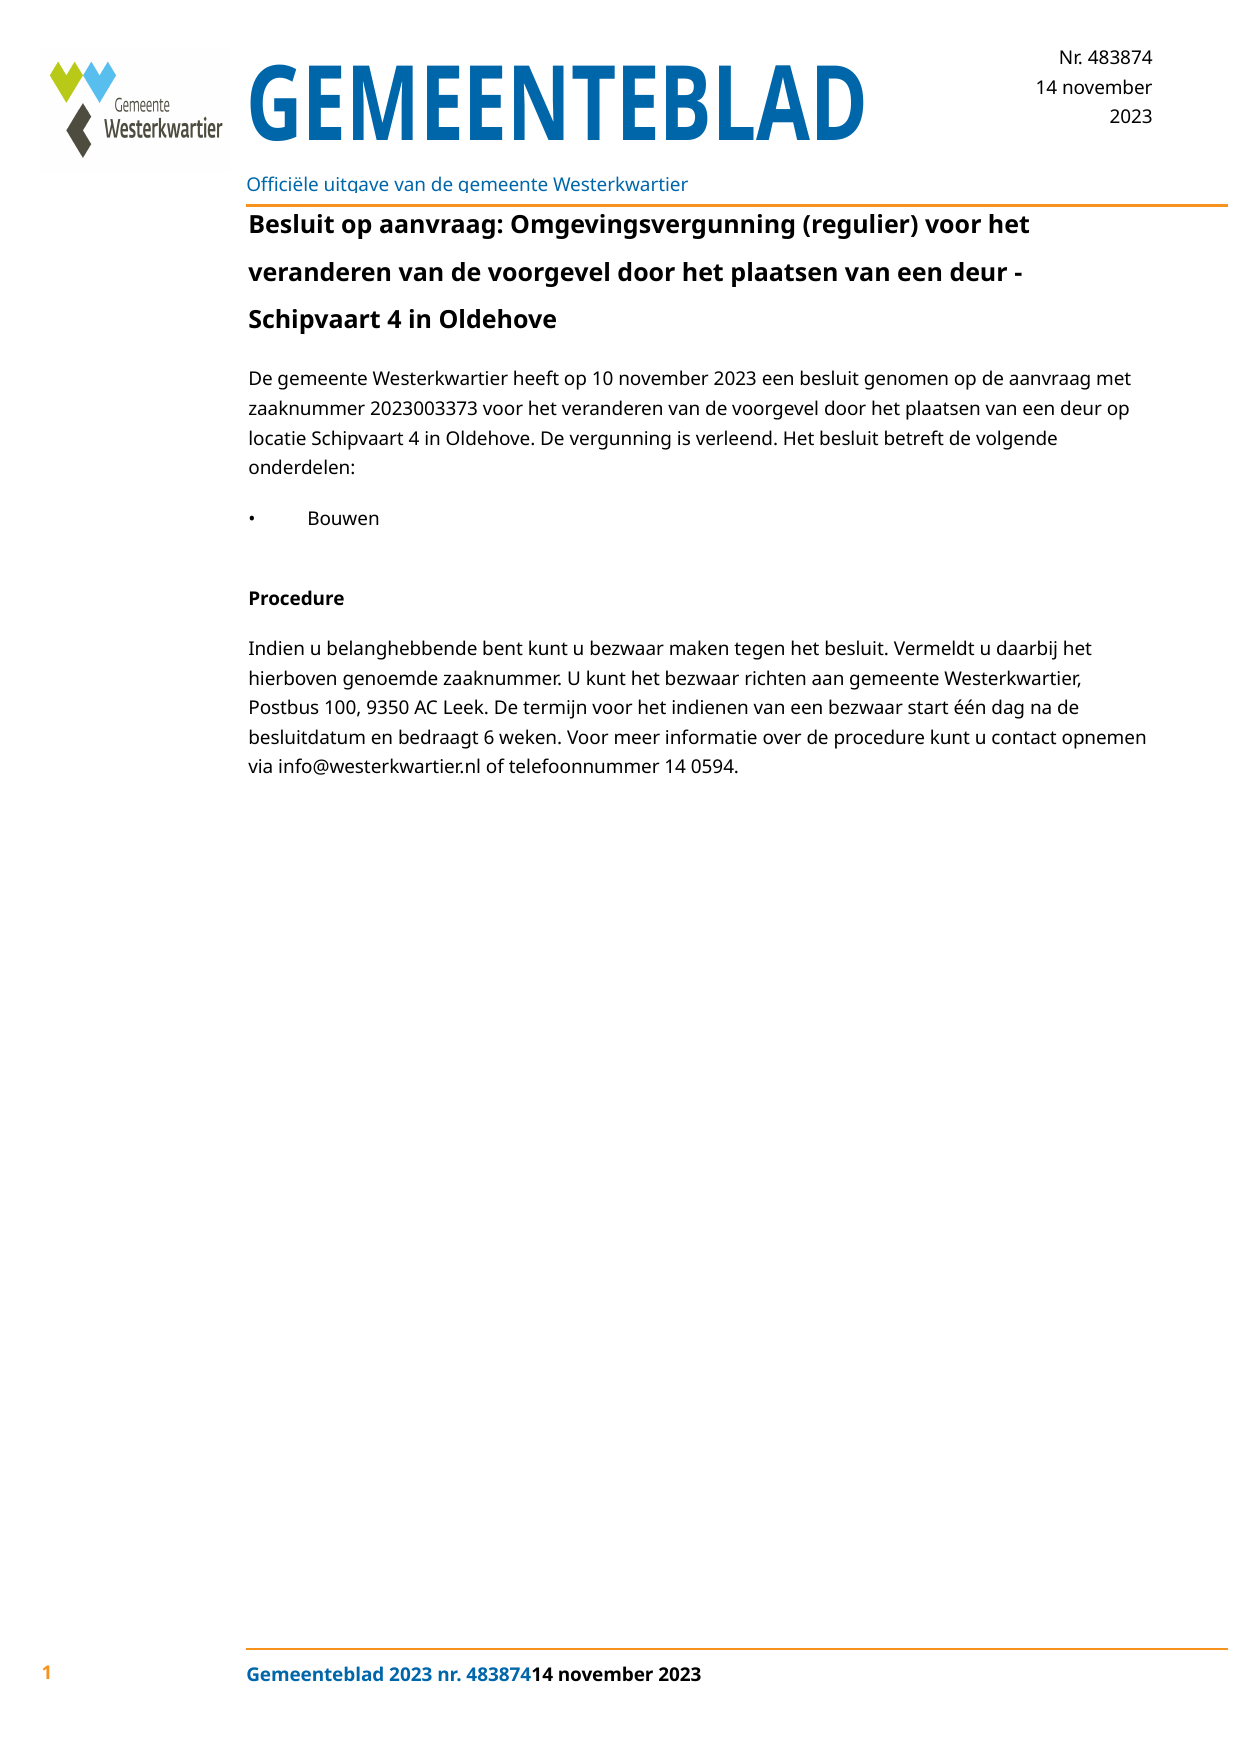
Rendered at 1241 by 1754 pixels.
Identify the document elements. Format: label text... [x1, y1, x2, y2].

text Procedure [248, 585, 1152, 610]
text Indien u belanghebbende bent kunt u bezwaar maken tegen het besluit. Vermeldt u daarbij het hierboven genoemde zaaknummer. U kunt het bezwaar richten aan gemeente Westerkwartier, Postbus 100, 9350 AC Leek. De termijn voor het indienen van een bezwaar start één dag na de besluitdatum en bedraagt 6 weken. Voor meer informatie over de procedure kunt u contact opnemen via info@westerkwartier.nl of telefoonnummer 14 0594. [248, 635, 1152, 779]
text Besluit op aanvraag: Omgevingsvergunning (regulier) voor het veranderen van de voorgevel door het plaatsen van een deur - Schipvaart 4 in Oldehove [248, 207, 1152, 336]
text De gemeente Westerkwartier heeft op 10 november 2023 een besluit genomen op de aanvraag met zaaknummer 2023003373 voor het veranderen van de voorgevel door het plaatsen van een deur op locatie Schipvaart 4 in Oldehove. De vergunning is verleend. Het besluit betreft de volgende onderdelen: [248, 366, 1152, 480]
picture [41, 47, 231, 172]
list Bouwen [248, 505, 1152, 530]
